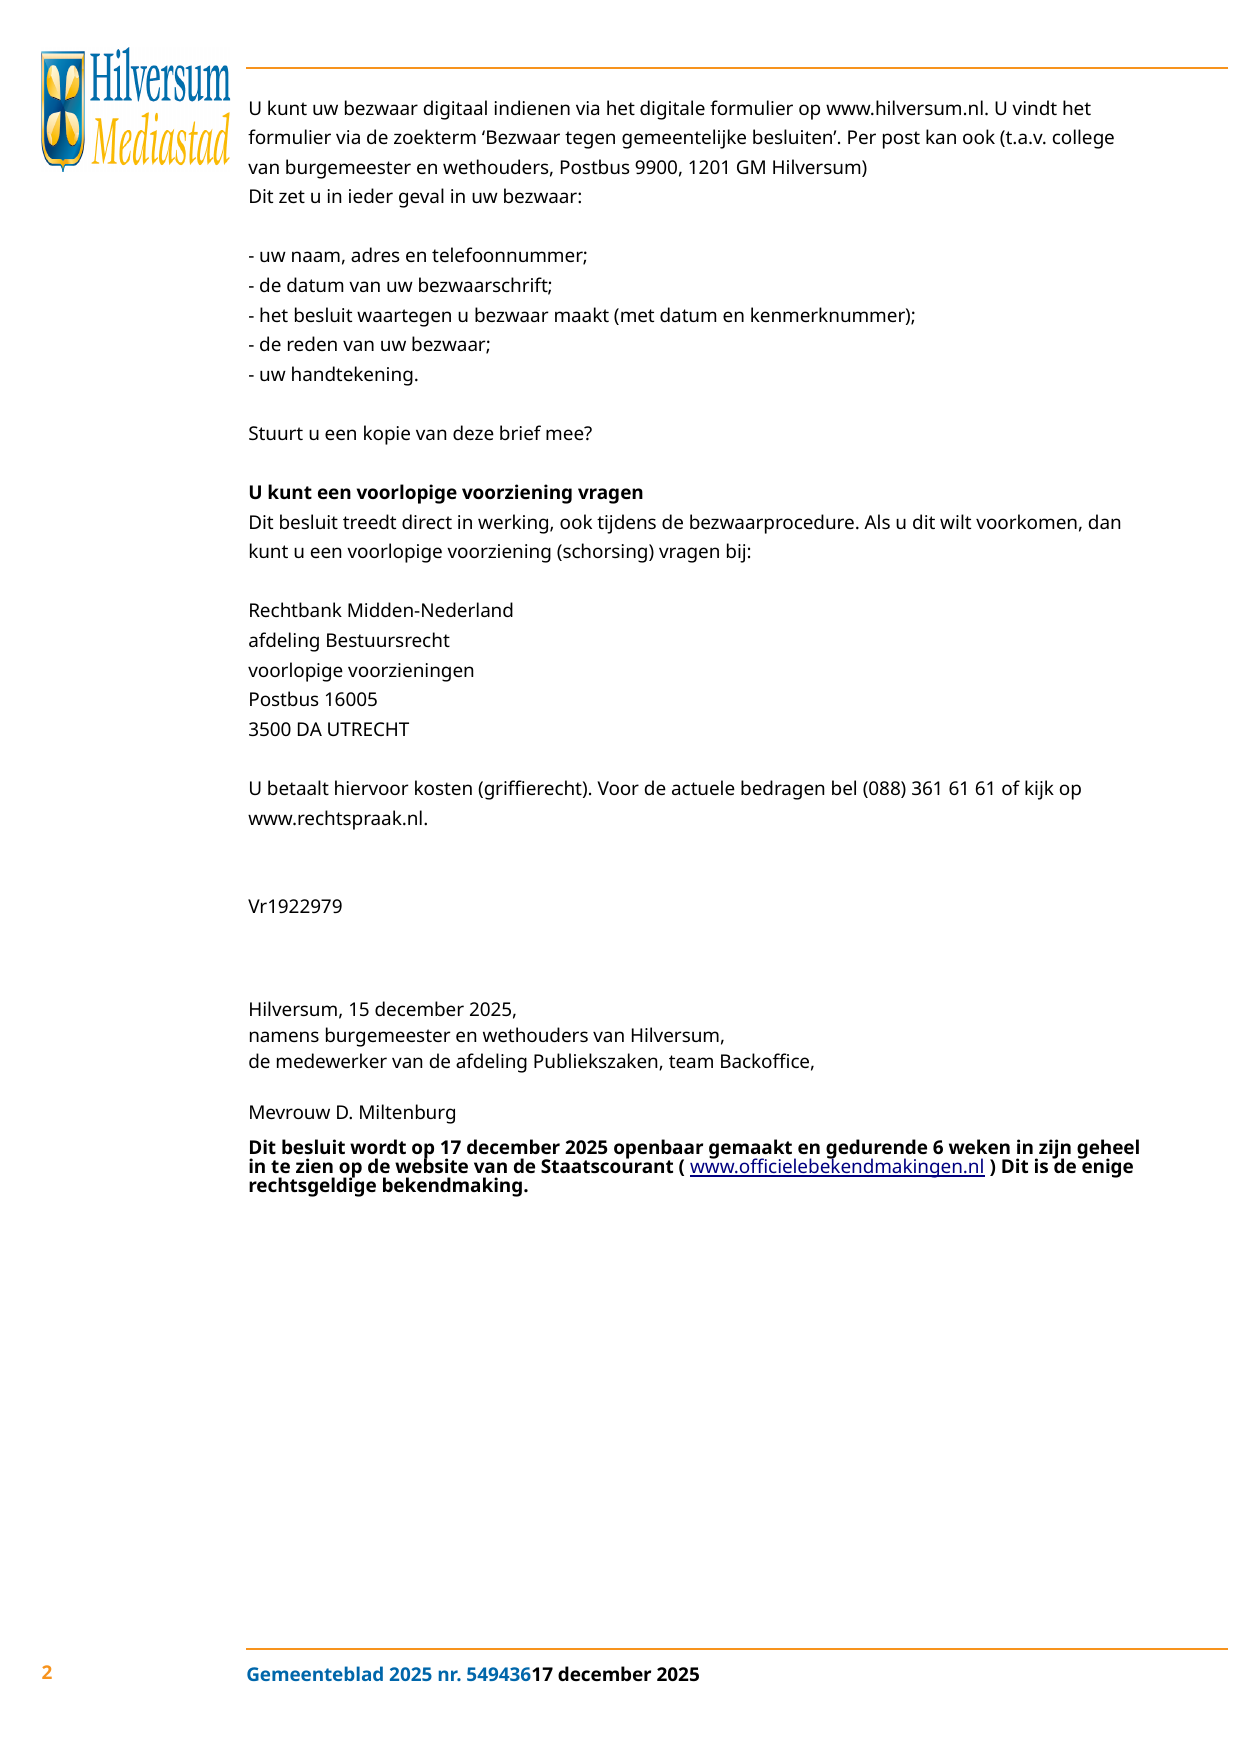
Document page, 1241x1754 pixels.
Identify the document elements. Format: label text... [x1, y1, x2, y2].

text - uw handtekening. [248, 361, 1152, 387]
text Postbus 16005 [248, 686, 1152, 712]
text - het besluit waartegen u bezwaar maakt (met datum en kenmerknummer); [248, 302, 1152, 328]
text Dit zet u in ieder geval in uw bezwaar: [248, 183, 1152, 209]
text Vr1922979 [248, 893, 1152, 919]
text - uw naam, adres en telefoonnummer; [248, 243, 1152, 268]
text namens burgemeester en wethouders van Hilversum, [248, 1022, 1152, 1048]
text Stuurt u een kopie van deze brief mee? [248, 420, 1152, 446]
text U kunt uw bezwaar digitaal indienen via het digitale formulier op www.hilversum.nl. U vindt het formulier via de zoekterm ‘Bezwaar tegen gemeentelijke besluiten’. Per post kan ook (t.a.v. college van burgemeester en wethouders, Postbus 9900, 1201 GM Hilversum) [248, 95, 1152, 180]
text 3500 DA UTRECHT [248, 716, 1152, 742]
text Hilversum, 15 december 2025, [248, 997, 1152, 1022]
picture [41, 47, 231, 172]
text voorlopige voorzieningen [248, 657, 1152, 683]
text U kunt een voorlopige voorziening vragen [248, 479, 1152, 505]
text - de reden van uw bezwaar; [248, 331, 1152, 357]
text - de datum van uw bezwaarschrift; [248, 272, 1152, 298]
text U betaalt hiervoor kosten (griffierecht). Voor de actuele bedragen bel (088) 361 61 61 of kijk op www.rechtspraak.nl. [248, 775, 1152, 831]
text de medewerker van de afdeling Publiekszaken, team Backoffice, [248, 1048, 1152, 1074]
text Mevrouw D. Miltenburg [248, 1099, 1152, 1125]
text afdeling Bestuursrecht [248, 627, 1152, 653]
text Rechtbank Midden-Nederland [248, 598, 1152, 623]
text Dit besluit treedt direct in werking, ook tijdens de bezwaarprocedure. Als u dit wilt voorkomen, dan kunt u een voorlopige voorziening (schorsing) vragen bij: [248, 509, 1152, 564]
text Dit besluit wordt op 17 december 2025 openbaar gemaakt en gedurende 6 weken in zijn geheel in te zien op de website van de Staatscourant ( www.officielebekendmakingen.nl ) Dit is de enige rechtsgeldige bekendmaking. [248, 1139, 1152, 1197]
